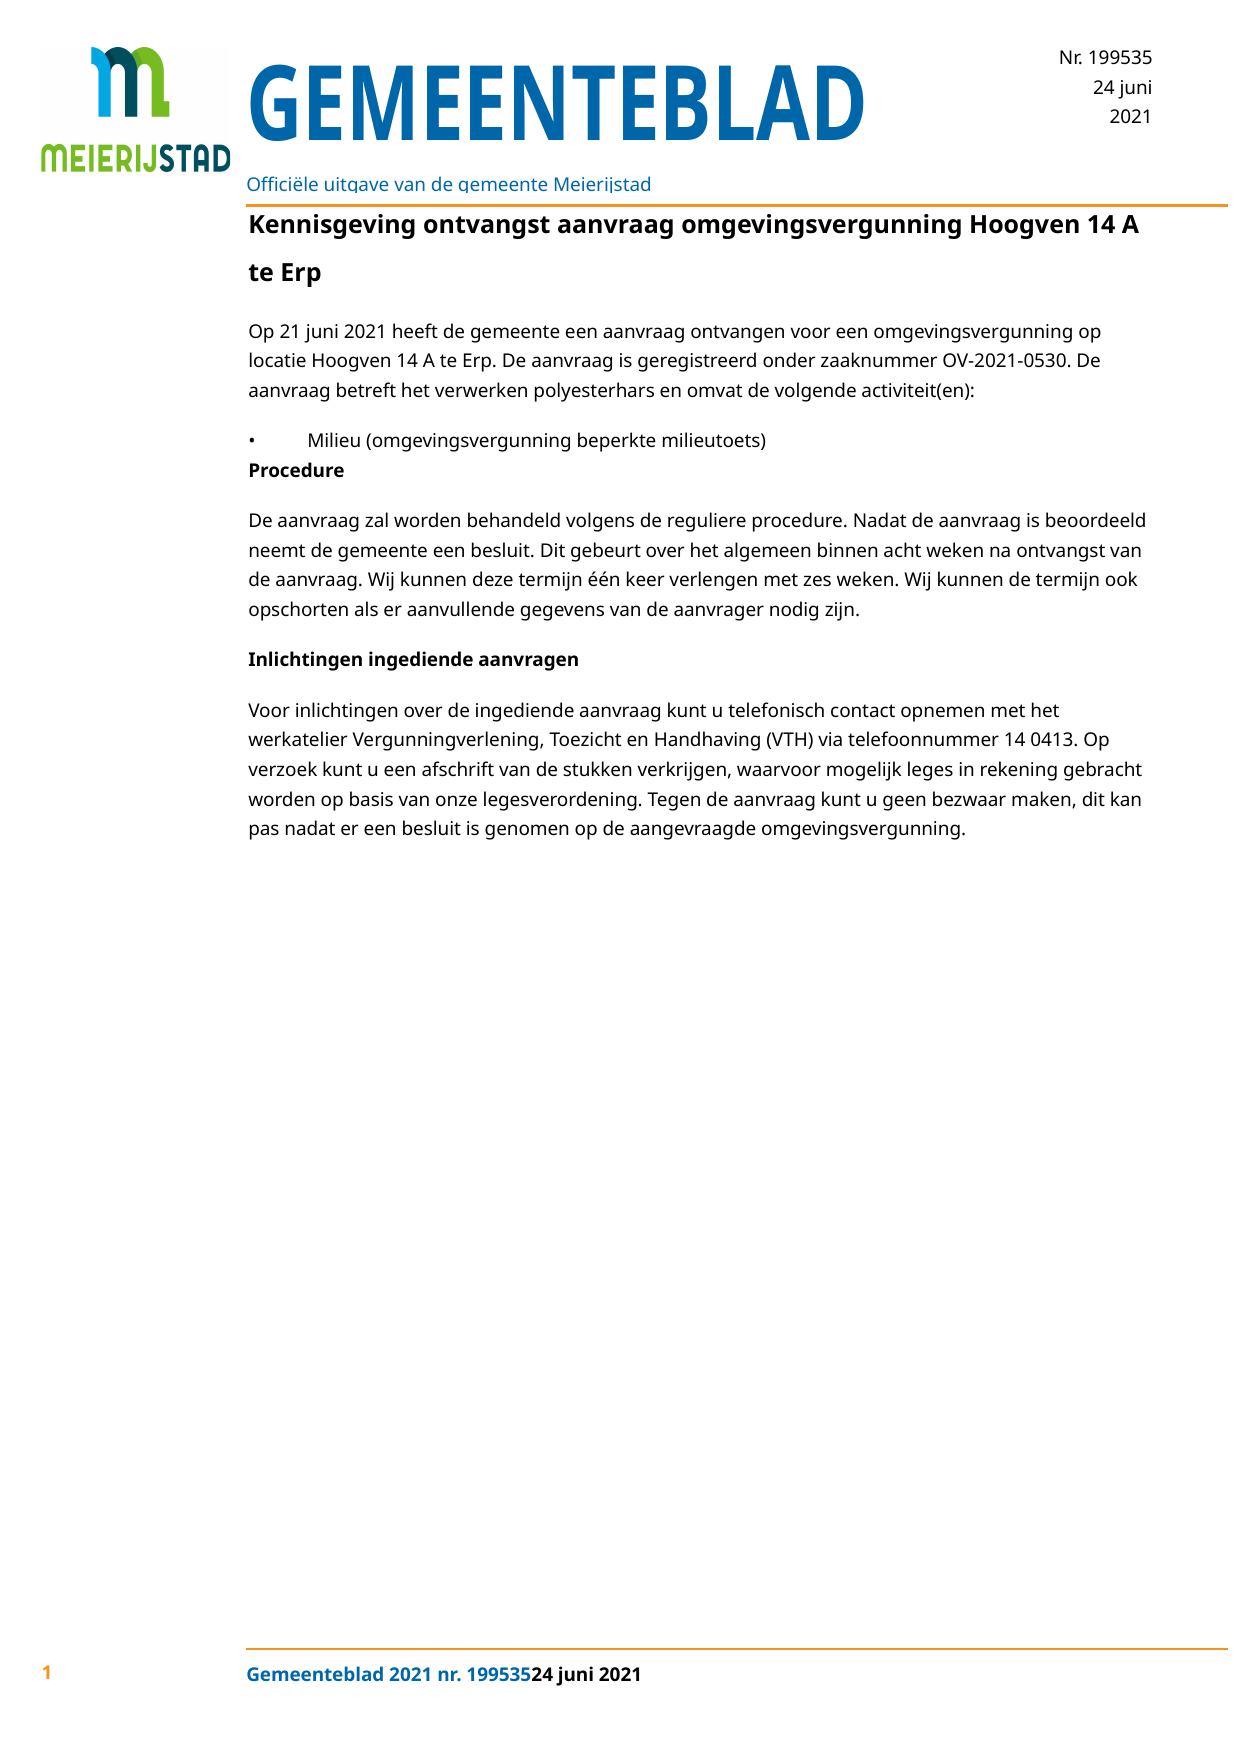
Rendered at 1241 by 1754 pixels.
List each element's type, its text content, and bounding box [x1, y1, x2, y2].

text Op 21 juni 2021 heeft de gemeente een aanvraag ontvangen voor een omgevingsvergunning op locatie Hoogven 14 A te Erp. De aanvraag is geregistreerd onder zaaknummer OV-2021-0530. De aanvraag betreft het verwerken polyesterhars en omvat de volgende activiteit(en): [248, 318, 1152, 403]
list Milieu (omgevingsvergunning beperkte milieutoets) [248, 427, 1152, 453]
text Inlichtingen ingediende aanvragen [248, 647, 1152, 672]
picture [41, 47, 231, 172]
text Voor inlichtingen over de ingediende aanvraag kunt u telefonisch contact opnemen met het werkatelier Vergunningverlening, Toezicht en Handhaving (VTH) via telefoonnummer 14 0413. Op verzoek kunt u een afschrift van de stukken verkrijgen, waarvoor mogelijk leges in rekening gebracht worden op basis van onze legesverordening. Tegen de aanvraag kunt u geen bezwaar maken, dit kan pas nadat er een besluit is genomen op de aangevraagde omgevingsvergunning. [248, 697, 1152, 841]
text Procedure [248, 457, 1152, 483]
text De aanvraag zal worden behandeld volgens de reguliere procedure. Nadat de aanvraag is beoordeeld neemt de gemeente een besluit. Dit gebeurt over het algemeen binnen acht weken na ontvangst van de aanvraag. Wij kunnen deze termijn één keer verlengen met zes weken. Wij kunnen de termijn ook opschorten als er aanvullende gegevens van de aanvrager nodig zijn. [248, 507, 1152, 622]
text Kennisgeving ontvangst aanvraag omgevingsvergunning Hoogven 14 A te Erp [248, 207, 1152, 288]
